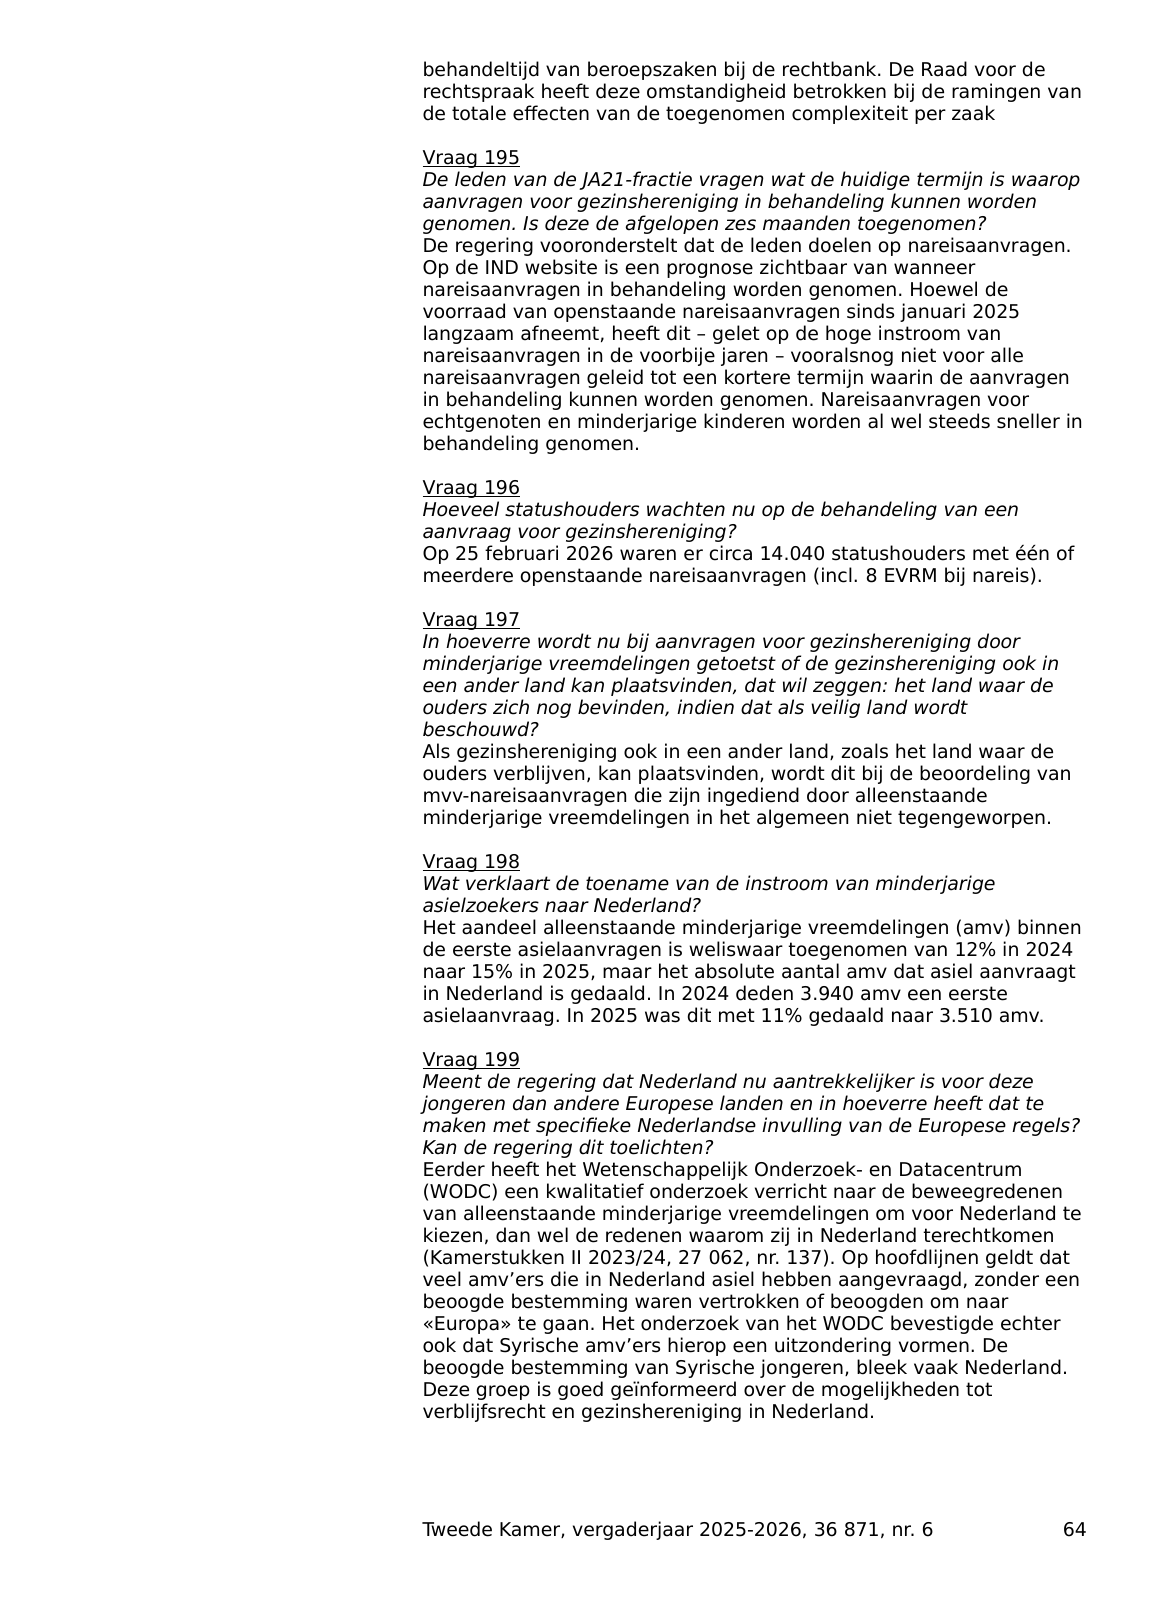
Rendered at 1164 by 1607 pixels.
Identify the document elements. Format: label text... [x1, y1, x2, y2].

text Vraag 197 [422, 609, 1087, 631]
text Wat verklaart de toename van de instroom van minderjarige asielzoekers naar Nederland? [422, 873, 1087, 917]
text Vraag 198 [422, 851, 1087, 873]
text Hoeveel statushouders wachten nu op de behandeling van een aanvraag voor gezinshereniging? [422, 499, 1087, 543]
text Vraag 199 [422, 1049, 1087, 1071]
text Meent de regering dat Nederland nu aantrekkelijker is voor deze jongeren dan andere Europese landen en in hoeverre heeft dat te maken met specifieke Nederlandse invulling van de Europese regels? Kan de regering dit toelichten? [422, 1071, 1087, 1159]
text Op 25 februari 2026 waren er circa 14.040 statushouders met één of meerdere openstaande nareisaanvragen (incl. 8 EVRM bij nareis). [422, 543, 1087, 587]
text Als gezinshereniging ook in een ander land, zoals het land waar de ouders verblijven, kan plaatsvinden, wordt dit bij de beoordeling van mvv-nareisaanvragen die zijn ingediend door alleenstaande minderjarige vreemdelingen in het algemeen niet tegengeworpen. [422, 741, 1087, 829]
text In hoeverre wordt nu bij aanvragen voor gezinshereniging door minderjarige vreemdelingen getoetst of de gezinshereniging ook in een ander land kan plaatsvinden, dat wil zeggen: het land waar de ouders zich nog bevinden, indien dat als veilig land wordt beschouwd? [422, 631, 1087, 741]
text Vraag 195 [422, 147, 1087, 169]
text behandeltijd van beroepszaken bij de rechtbank. De Raad voor de rechtspraak heeft deze omstandigheid betrokken bij de ramingen van de totale effecten van de toegenomen complexiteit per zaak [422, 59, 1087, 125]
text Vraag 196 [422, 477, 1087, 499]
text Eerder heeft het Wetenschappelijk Onderzoek- en Datacentrum (WODC) een kwalitatief onderzoek verricht naar de beweegredenen van alleenstaande minderjarige vreemdelingen om voor Nederland te kiezen, dan wel de redenen waarom zij in Nederland terechtkomen (Kamerstukken II 2023/24, 27 062, nr. 137). Op hoofdlijnen geldt dat veel amv’ers die in Nederland asiel hebben aangevraagd, zonder een beoogde bestemming waren vertrokken of beoogden om naar «Europa» te gaan. Het onderzoek van het WODC bevestigde echter ook dat Syrische amv’ers hierop een uitzondering vormen. De beoogde bestemming van Syrische jongeren, bleek vaak Nederland. Deze groep is goed geïnformeerd over de mogelijkheden tot verblijfsrecht en gezinshereniging in Nederland. [422, 1159, 1087, 1423]
text De regering vooronderstelt dat de leden doelen op nareisaanvragen. Op de IND website is een prognose zichtbaar van wanneer nareisaanvragen in behandeling worden genomen. Hoewel de voorraad van openstaande nareisaanvragen sinds januari 2025 langzaam afneemt, heeft dit – gelet op de hoge instroom van nareisaanvragen in de voorbije jaren – vooralsnog niet voor alle nareisaanvragen geleid tot een kortere termijn waarin de aanvragen in behandeling kunnen worden genomen. Nareisaanvragen voor echtgenoten en minderjarige kinderen worden al wel steeds sneller in behandeling genomen. [422, 235, 1087, 455]
text Het aandeel alleenstaande minderjarige vreemdelingen (amv) binnen de eerste asielaanvragen is weliswaar toegenomen van 12% in 2024 naar 15% in 2025, maar het absolute aantal amv dat asiel aanvraagt in Nederland is gedaald. In 2024 deden 3.940 amv een eerste asielaanvraag. In 2025 was dit met 11% gedaald naar 3.510 amv. [422, 917, 1087, 1027]
text De leden van de JA21-fractie vragen wat de huidige termijn is waarop aanvragen voor gezinshereniging in behandeling kunnen worden genomen. Is deze de afgelopen zes maanden toegenomen? [422, 169, 1087, 235]
